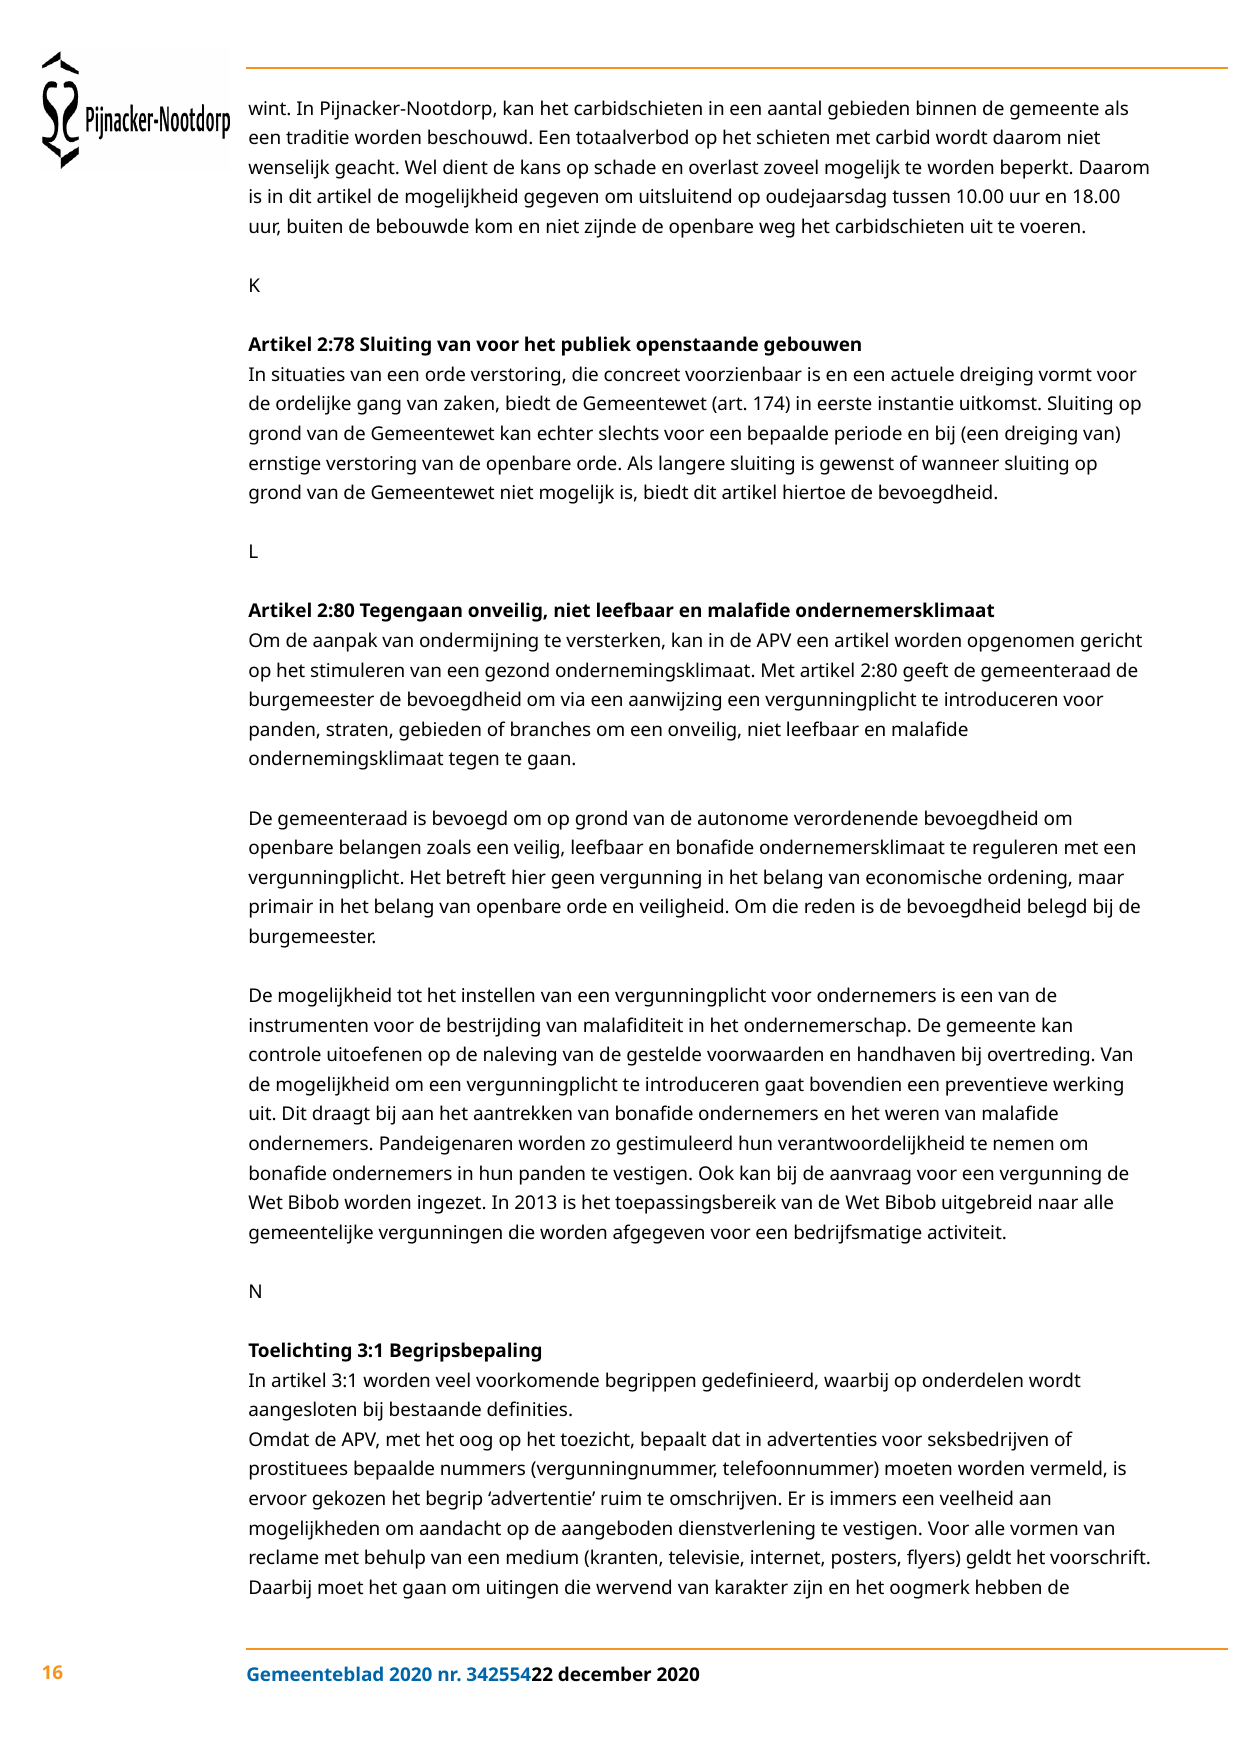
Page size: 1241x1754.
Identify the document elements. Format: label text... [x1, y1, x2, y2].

text N [248, 1278, 1152, 1304]
text De mogelijkheid tot het instellen van een vergunningplicht voor ondernemers is een van de instrumenten voor de bestrijding van malafiditeit in het ondernemerschap. De gemeente kan controle uitoefenen op de naleving van de gestelde voorwaarden en handhaven bij overtreding. Van de mogelijkheid om een vergunningplicht te introduceren gaat bovendien een preventieve werking uit. Dit draagt bij aan het aantrekken van bonafide ondernemers en het weren van malafide ondernemers. Pandeigenaren worden zo gestimuleerd hun verantwoordelijkheid te nemen om bonafide ondernemers in hun panden te vestigen. Ook kan bij de aanvraag voor een vergunning de Wet Bibob worden ingezet. In 2013 is het toepassingsbereik van de Wet Bibob uitgebreid naar alle gemeentelijke vergunningen die worden afgegeven voor een bedrijfsmatige activiteit. [248, 982, 1152, 1245]
text Om de aanpak van ondermijning te versterken, kan in de APV een artikel worden opgenomen gericht op het stimuleren van een gezond ondernemingsklimaat. Met artikel 2:80 geeft de gemeenteraad de burgemeester de bevoegdheid om via een aanwijzing een vergunningplicht te introduceren voor panden, straten, gebieden of branches om een onveilig, niet leefbaar en malafide ondernemingsklimaat tegen te gaan. [248, 627, 1152, 771]
text Omdat de APV, met het oog op het toezicht, bepaalt dat in advertenties voor seksbedrijven of prostituees bepaalde nummers (vergunningnummer, telefoonnummer) moeten worden vermeld, is ervoor gekozen het begrip ‘advertentie’ ruim te omschrijven. Er is immers een veelheid aan mogelijkheden om aandacht op de aangeboden dienstverlening te vestigen. Voor alle vormen van reclame met behulp van een medium (kranten, televisie, internet, posters, flyers) geldt het voorschrift. Daarbij moet het gaan om uitingen die wervend van karakter zijn en het oogmerk hebben de [248, 1426, 1152, 1600]
text In artikel 3:1 worden veel voorkomende begrippen gedefinieerd, waarbij op onderdelen wordt aangesloten bij bestaande definities. [248, 1367, 1152, 1422]
text In situaties van een orde verstoring, die concreet voorzienbaar is en een actuele dreiging vormt voor de ordelijke gang van zaken, biedt de Gemeentewet (art. 174) in eerste instantie uitkomst. Sluiting op grond van de Gemeentewet kan echter slechts voor een bepaalde periode en bij (een dreiging van) ernstige verstoring van de openbare orde. Als langere sluiting is gewenst of wanneer sluiting op grond van de Gemeentewet niet mogelijk is, biedt dit artikel hiertoe de bevoegdheid. [248, 361, 1152, 505]
text Artikel 2:80 Tegengaan onveilig, niet leefbaar en malafide ondernemersklimaat [248, 598, 1152, 623]
text De gemeenteraad is bevoegd om op grond van de autonome verordenende bevoegdheid om openbare belangen zoals een veilig, leefbaar en bonafide ondernemersklimaat te reguleren met een vergunningplicht. Het betreft hier geen vergunning in het belang van economische ordening, maar primair in het belang van openbare orde en veiligheid. Om die reden is de bevoegdheid belegd bij de burgemeester. [248, 805, 1152, 949]
text Toelichting 3:1 Begripsbepaling [248, 1337, 1152, 1363]
text K [248, 272, 1152, 298]
text L [248, 538, 1152, 564]
text wint. In Pijnacker-Nootdorp, kan het carbidschieten in een aantal gebieden binnen de gemeente als een traditie worden beschouwd. Een totaalverbod op het schieten met carbid wordt daarom niet wenselijk geacht. Wel dient de kans op schade en overlast zoveel mogelijk te worden beperkt. Daarom is in dit artikel de mogelijkheid gegeven om uitsluitend op oudejaarsdag tussen 10.00 uur en 18.00 uur, buiten de bebouwde kom en niet zijnde de openbare weg het carbidschieten uit te voeren. [248, 95, 1152, 239]
picture [41, 47, 231, 172]
text Artikel 2:78 Sluiting van voor het publiek openstaande gebouwen [248, 331, 1152, 357]
